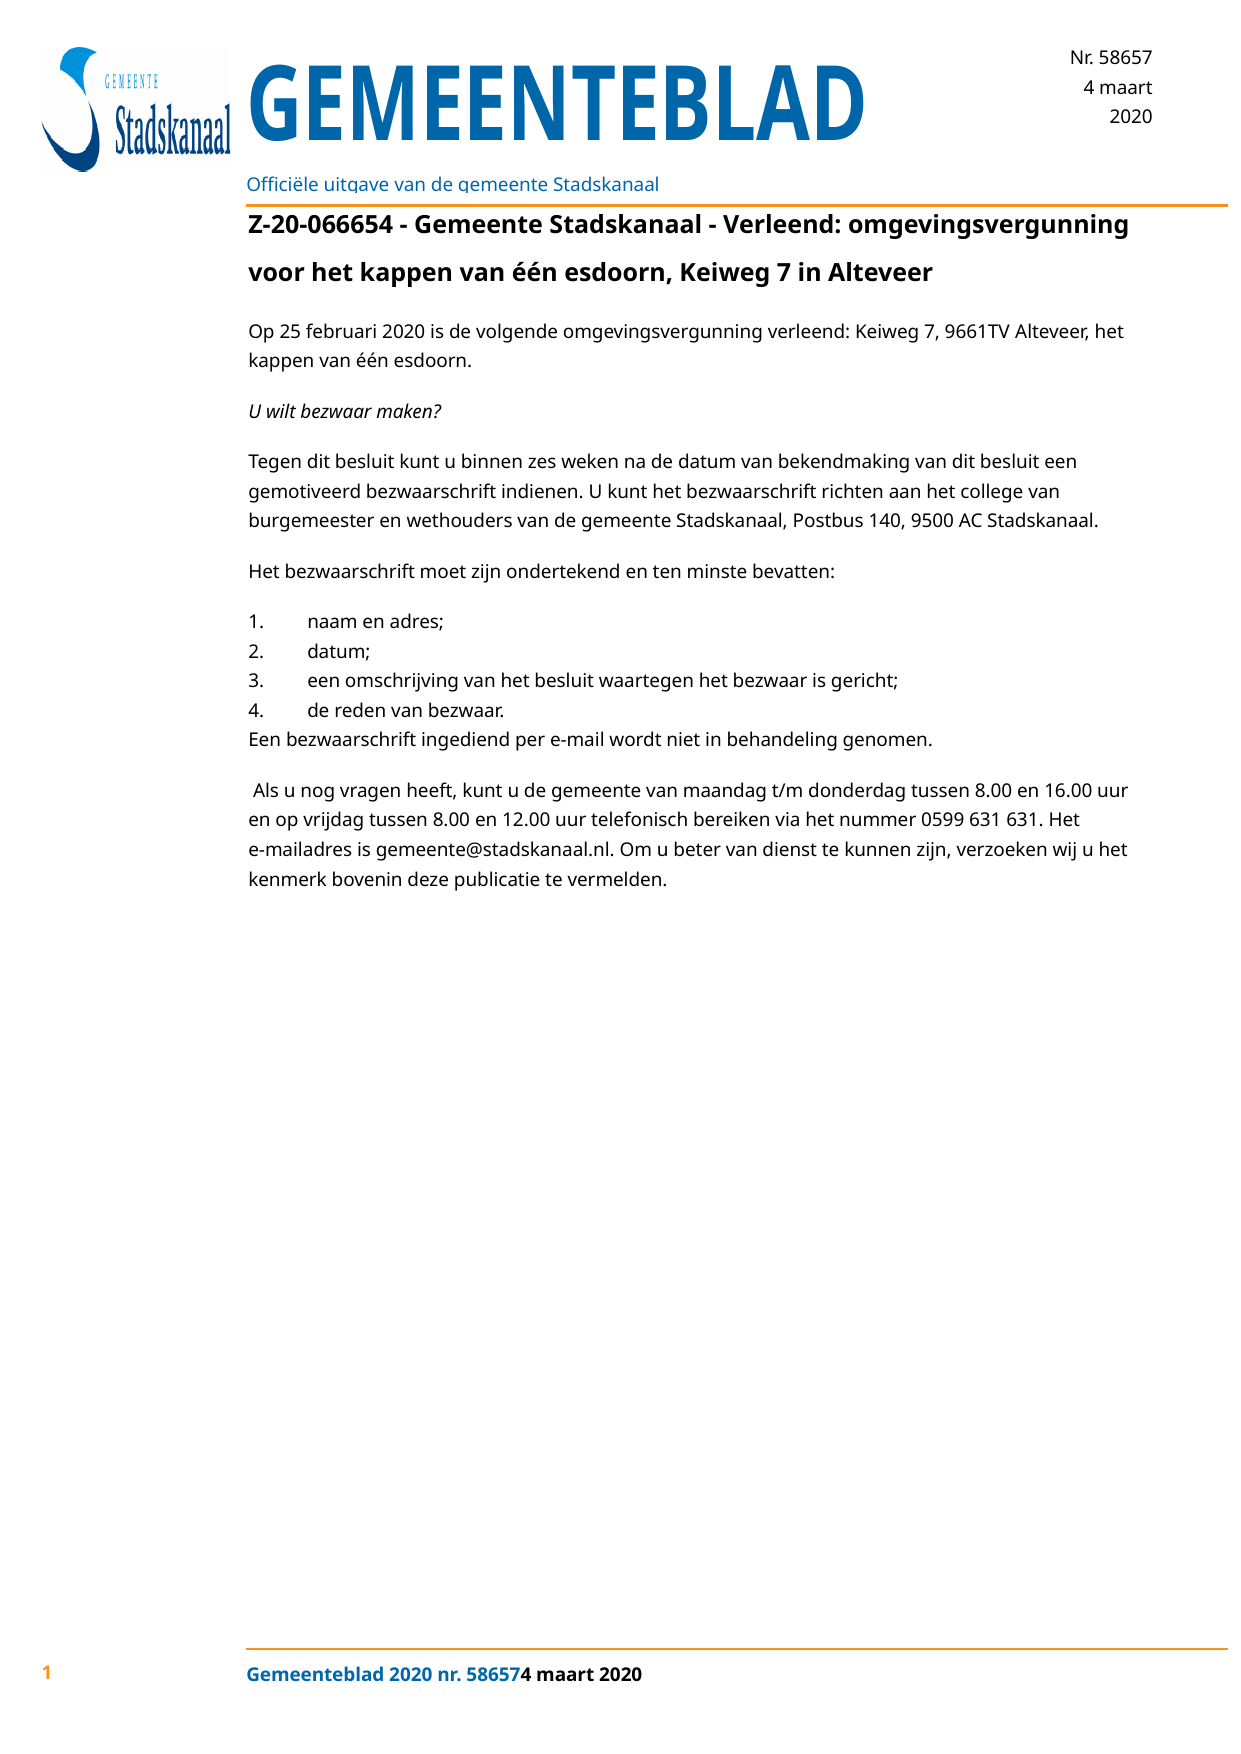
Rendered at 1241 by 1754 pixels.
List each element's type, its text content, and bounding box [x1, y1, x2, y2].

text Tegen dit besluit kunt u binnen zes weken na de datum van bekendmaking van dit besluit een gemotiveerd bezwaarschrift indienen. U kunt het bezwaarschrift richten aan het college van burgemeester en wethouders van de gemeente Stadskanaal, Postbus 140, 9500 AC Stadskanaal. [248, 448, 1152, 533]
text U wilt bezwaar maken? [248, 398, 1152, 424]
list een omschrijving van het besluit waartegen het bezwaar is gericht; [248, 667, 1152, 693]
picture [41, 47, 231, 172]
list de reden van bezwaar. [248, 697, 1152, 723]
text Op 25 februari 2020 is de volgende omgevingsvergunning verleend: Keiweg 7, 9661TV Alteveer, het kappen van één esdoorn. [248, 318, 1152, 373]
text Als u nog vragen heeft, kunt u de gemeente van maandag t/m donderdag tussen 8.00 en 16.00 uur en op vrijdag tussen 8.00 en 12.00 uur telefonisch bereiken via het nummer 0599 631 631. Het e‑mailadres is gemeente@stadskanaal.nl. Om u beter van dienst te kunnen zijn, verzoeken wij u het kenmerk bovenin deze publicatie te vermelden. [248, 777, 1152, 892]
text Het bezwaarschrift moet zijn ondertekend en ten minste bevatten: [248, 558, 1152, 584]
text Een bezwaarschrift ingediend per e-mail wordt niet in behandeling genomen. [248, 727, 1152, 752]
list datum; [248, 638, 1152, 664]
text Z-20-066654 - Gemeente Stadskanaal - Verleend: omgevingsvergunning voor het kappen van één esdoorn, Keiweg 7 in Alteveer [248, 207, 1152, 288]
list naam en adres; [248, 608, 1152, 634]
